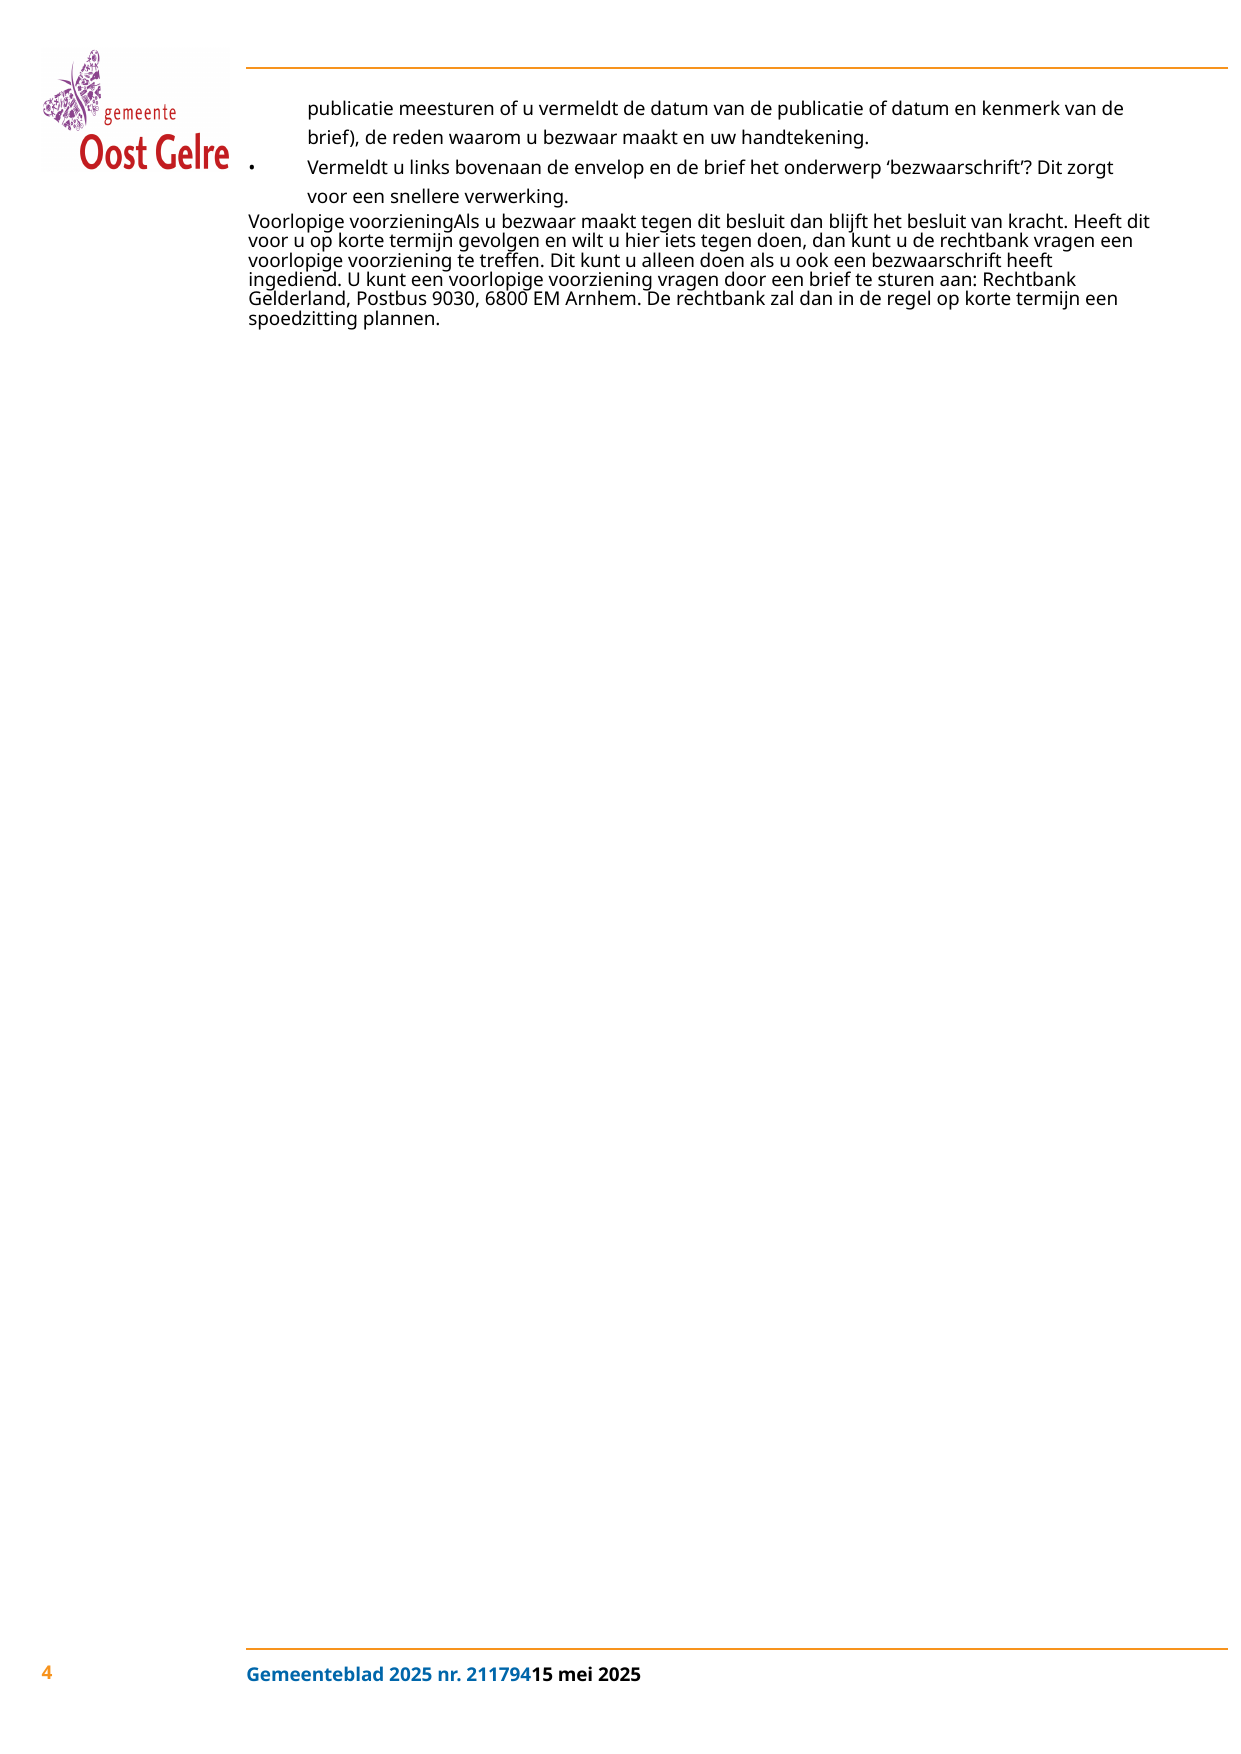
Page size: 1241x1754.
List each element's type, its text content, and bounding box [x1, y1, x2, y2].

picture [41, 47, 231, 172]
list Vermeldt u links bovenaan de envelop en de brief het onderwerp ‘bezwaarschrift’? Dit zorgt voor een snellere verwerking. [248, 154, 1152, 209]
list publicatie meesturen of u vermeldt de datum van de publicatie of datum en kenmerk van de brief), de reden waarom u bezwaar maakt en uw handtekening. [248, 95, 1152, 150]
text Voorlopige voorzieningAls u bezwaar maakt tegen dit besluit dan blijft het besluit van kracht. Heeft dit voor u op korte termijn gevolgen en wilt u hier iets tegen doen, dan kunt u de rechtbank vragen een voorlopige voorziening te treffen. Dit kunt u alleen doen als u ook een bezwaarschrift heeft ingediend. U kunt een voorlopige voorziening vragen door een brief te sturen aan: Rechtbank Gelderland, Postbus 9030, 6800 EM Arnhem. De rechtbank zal dan in de regel op korte termijn een spoedzitting plannen. [248, 213, 1152, 329]
